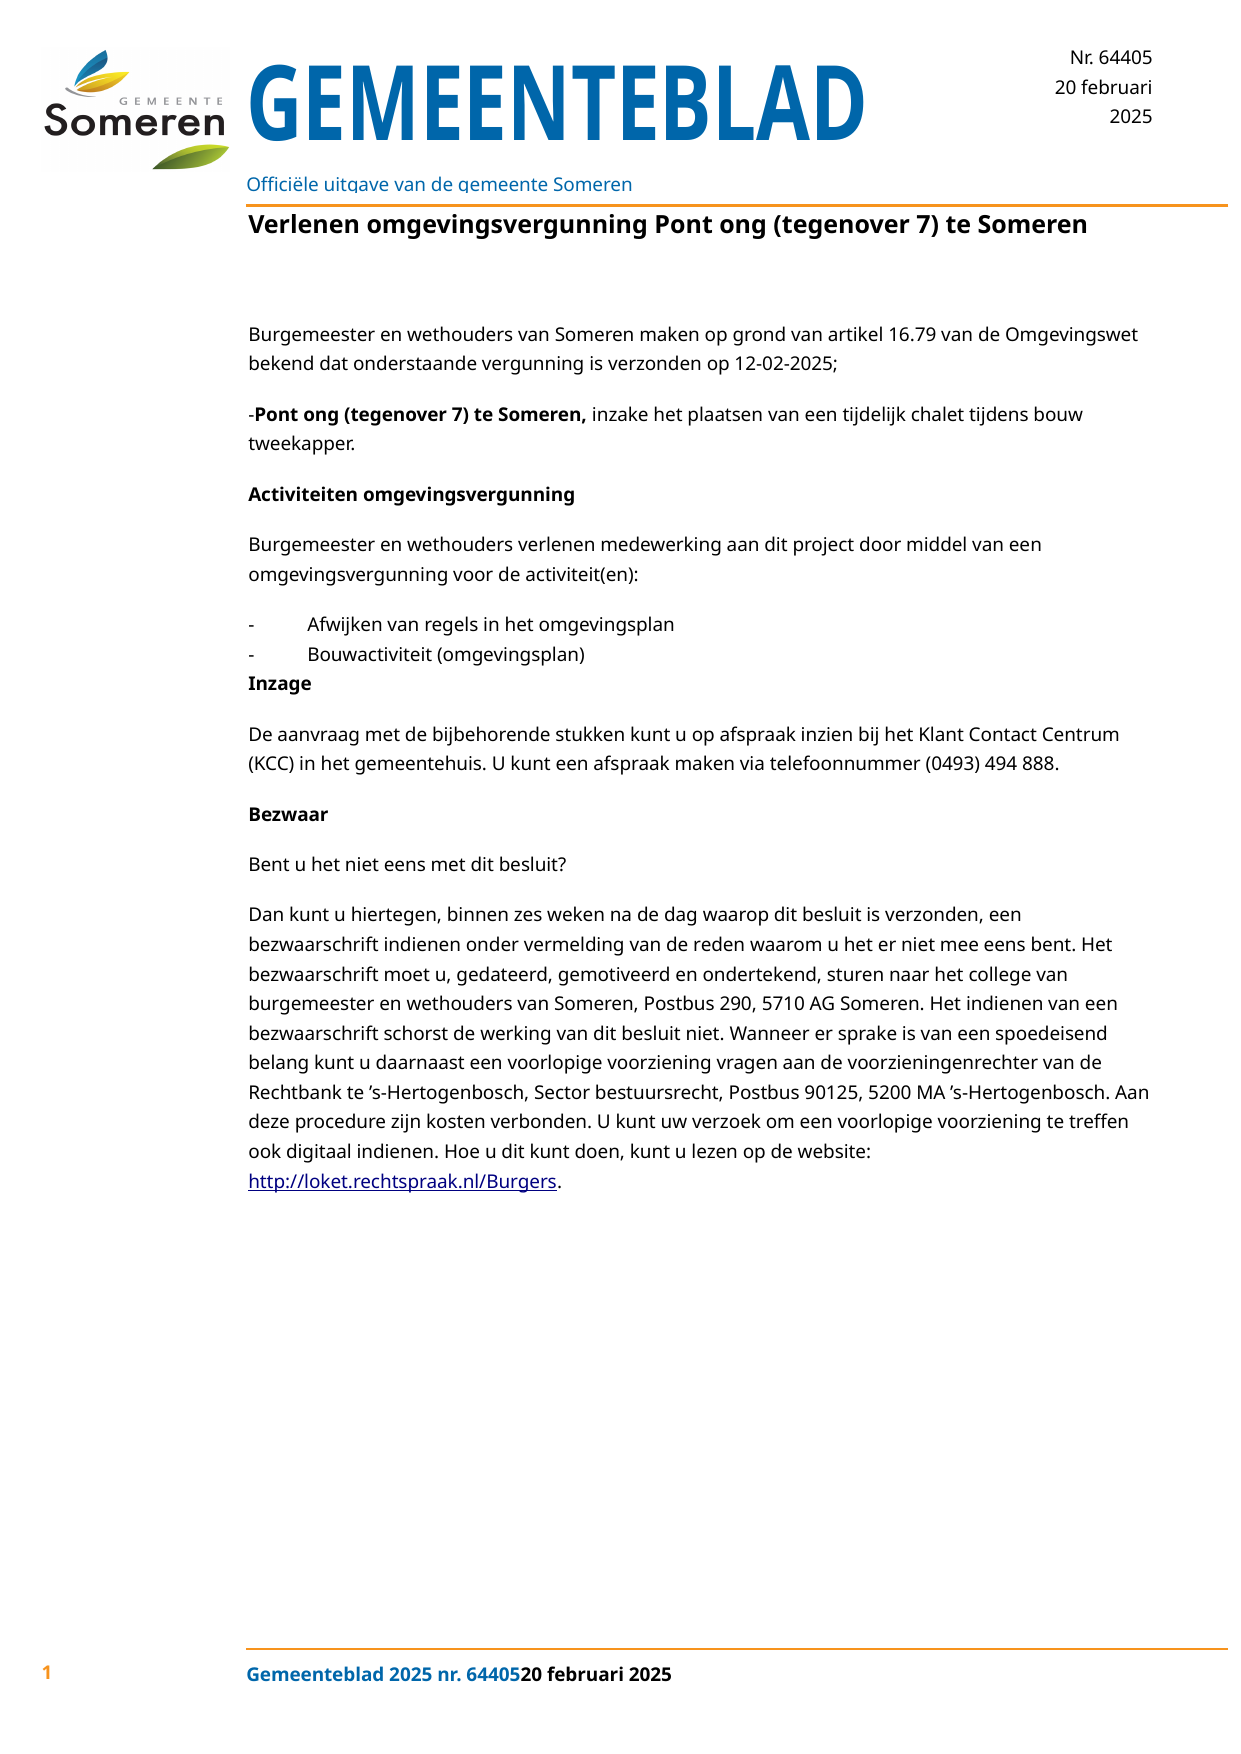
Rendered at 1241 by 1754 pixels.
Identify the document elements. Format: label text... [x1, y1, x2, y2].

text Dan kunt u hiertegen, binnen zes weken na de dag waarop dit besluit is verzonden, een bezwaarschrift indienen onder vermelding van de reden waarom u het er niet mee eens bent. Het bezwaarschrift moet u, gedateerd, gemotiveerd en ondertekend, sturen naar het college van burgemeester en wethouders van Someren, Postbus 290, 5710 AG Someren. Het indienen van een bezwaarschrift schorst de werking van dit besluit niet. Wanneer er sprake is van een spoedeisend belang kunt u daarnaast een voorlopige voorziening vragen aan de voorzieningenrechter van de Rechtbank te ’s-Hertogenbosch, Sector bestuursrecht, Postbus 90125, 5200 MA ’s-Hertogenbosch. Aan deze procedure zijn kosten verbonden. U kunt uw verzoek om een voorlopige voorziening te treffen ook digitaal indienen. Hoe u dit kunt doen, kunt u lezen op de website: http://loket.rechtspraak.nl/Burgers. [248, 902, 1152, 1193]
text Activiteiten omgevingsvergunning [248, 481, 1152, 506]
text Burgemeester en wethouders verlenen medewerking aan dit project door middel van een omgevingsvergunning voor de activiteit(en): [248, 531, 1152, 586]
text Burgemeester en wethouders van Someren maken op grond van artikel 16.79 van de Omgevingswet bekend dat onderstaande vergunning is verzonden op 12-02-2025; [248, 321, 1152, 376]
text Bezwaar [248, 801, 1152, 826]
picture [41, 47, 231, 172]
list Afwijken van regels in het omgevingsplan [248, 611, 1152, 637]
text Verlenen omgevingsvergunning Pont ong (tegenover 7) te Someren [248, 207, 1152, 241]
list Bouwactiviteit (omgevingsplan) [248, 641, 1152, 666]
text Inzage [248, 670, 1152, 696]
text De aanvraag met de bijbehorende stukken kunt u op afspraak inzien bij het Klant Contact Centrum (KCC) in het gemeentehuis. U kunt een afspraak maken via telefoonnummer (0493) 494 888. [248, 721, 1152, 776]
text -Pont ong (tegenover 7) te Someren, inzake het plaatsen van een tijdelijk chalet tijdens bouw tweekapper. [248, 401, 1152, 456]
text Bent u het niet eens met dit besluit? [248, 851, 1152, 877]
